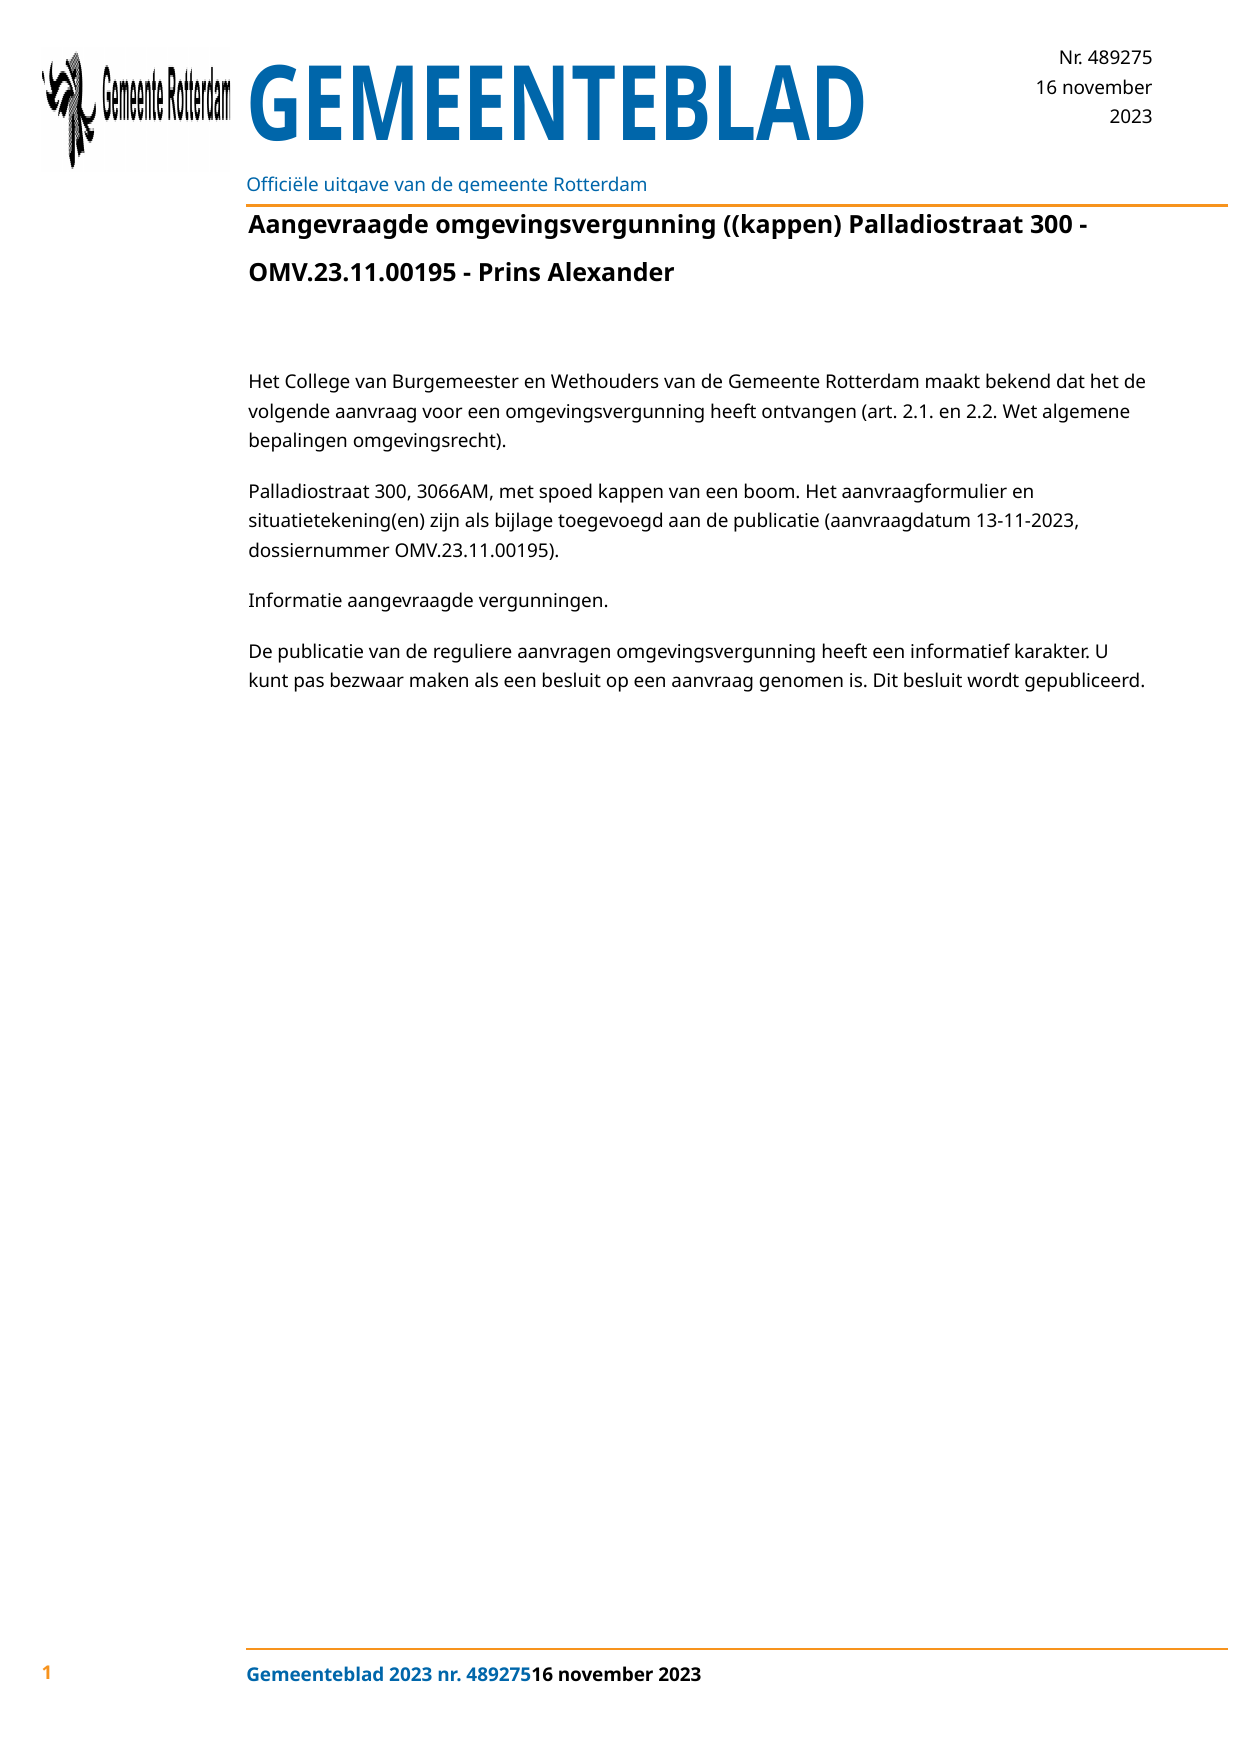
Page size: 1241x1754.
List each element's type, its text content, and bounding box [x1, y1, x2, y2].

text Palladiostraat 300, 3066AM, met spoed kappen van een boom. Het aanvraagformulier en situatietekening(en) zijn als bijlage toegevoegd aan de publicatie (aanvraagdatum 13-11-2023, dossiernummer OMV.23.11.00195). [248, 478, 1152, 563]
text Het College van Burgemeester en Wethouders van de Gemeente Rotterdam maakt bekend dat het de volgende aanvraag voor een omgevingsvergunning heeft ontvangen (art. 2.1. en 2.2. Wet algemene bepalingen omgevingsrecht). [248, 368, 1152, 453]
text Aangevraagde omgevingsvergunning ((kappen) Palladiostraat 300 - OMV.23.11.00195 - Prins Alexander [248, 207, 1152, 288]
picture [41, 47, 231, 172]
text De publicatie van de reguliere aanvragen omgevingsvergunning heeft een informatief karakter. U kunt pas bezwaar maken als een besluit op een aanvraag genomen is. Dit besluit wordt gepubliceerd. [248, 638, 1152, 693]
text Informatie aangevraagde vergunningen. [248, 587, 1152, 613]
